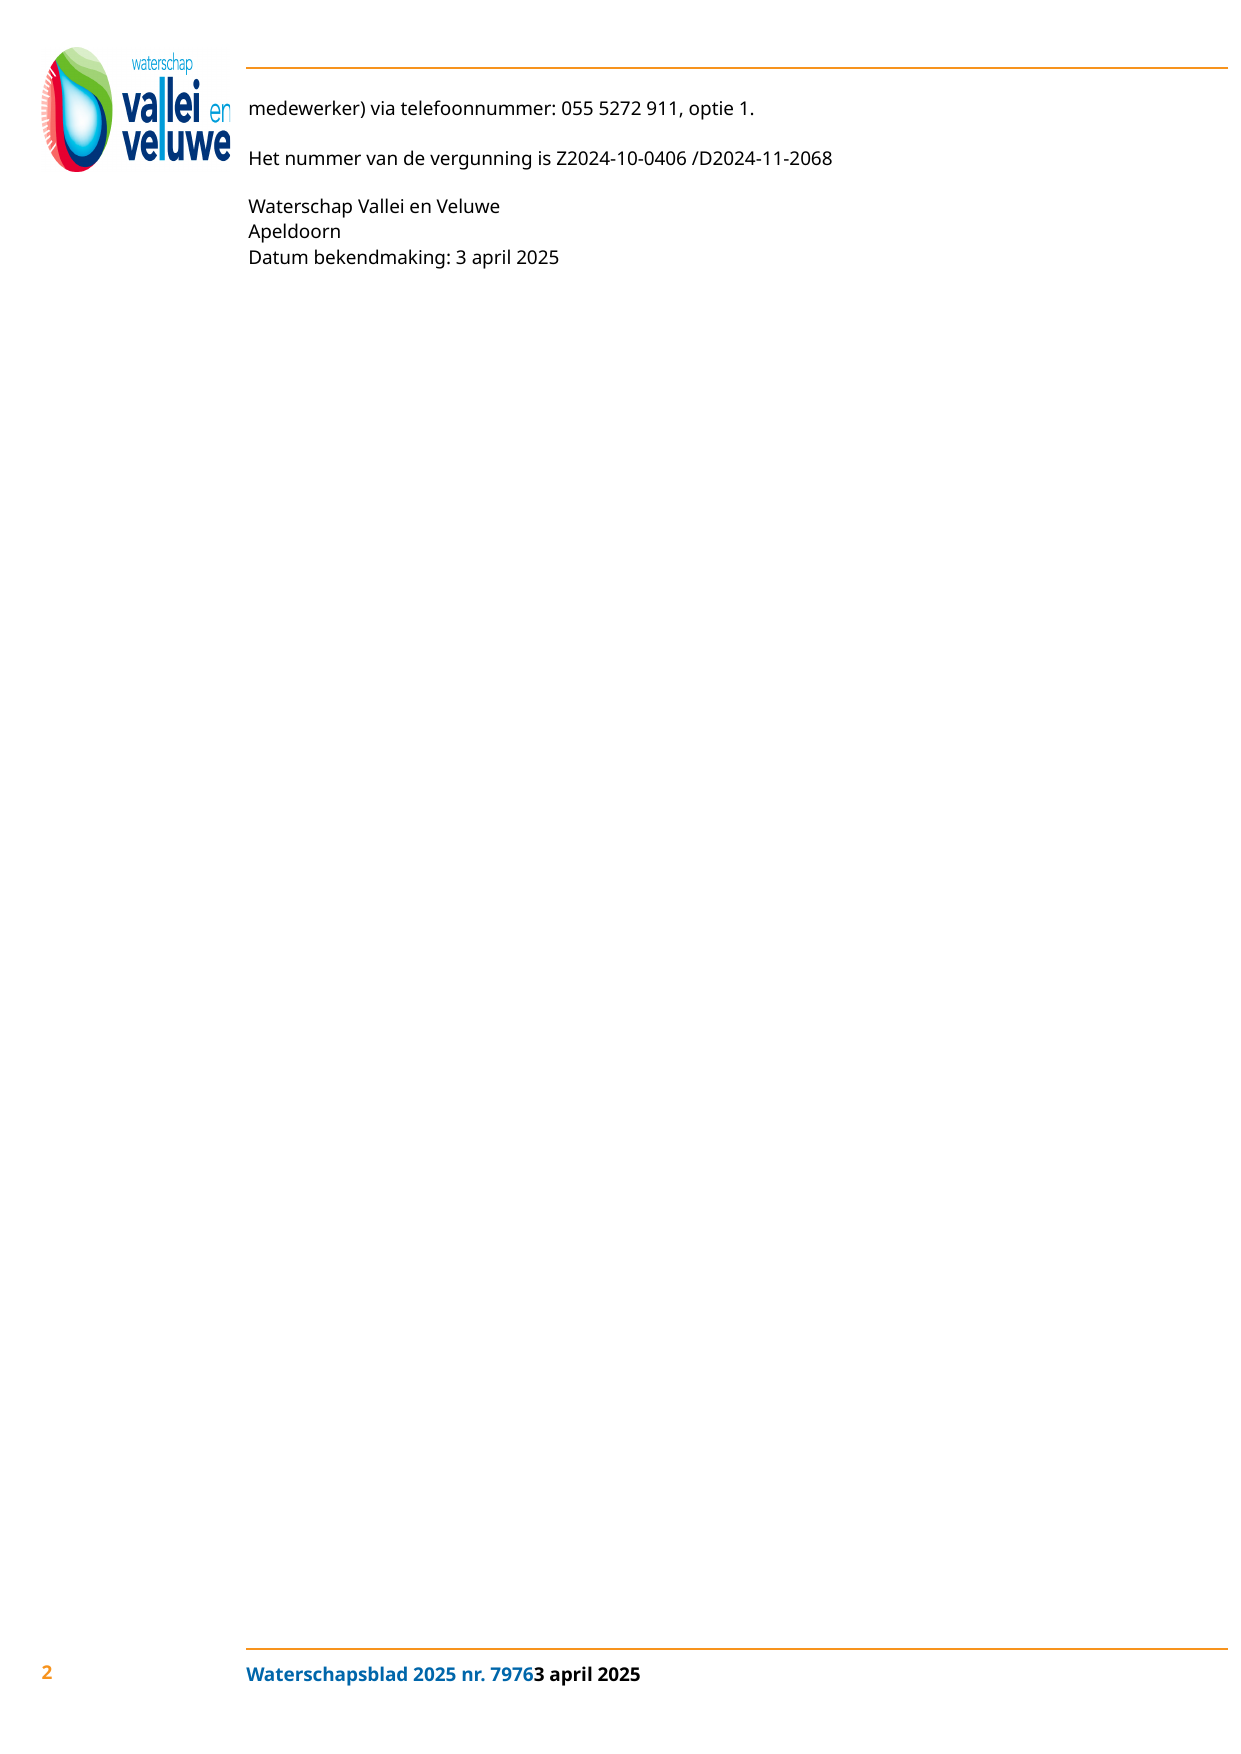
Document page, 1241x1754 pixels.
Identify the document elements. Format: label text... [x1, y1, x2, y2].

text Het nummer van de vergunning is Z2024-10-0406 /D2024-11-2068 [248, 145, 1152, 171]
picture [41, 47, 231, 172]
text Datum bekendmaking: 3 april 2025 [248, 244, 1152, 270]
text medewerker) via telefoonnummer: 055 5272 911, optie 1. [248, 95, 1152, 121]
text Apeldoorn [248, 219, 1152, 244]
text Waterschap Vallei en Veluwe [248, 193, 1152, 219]
